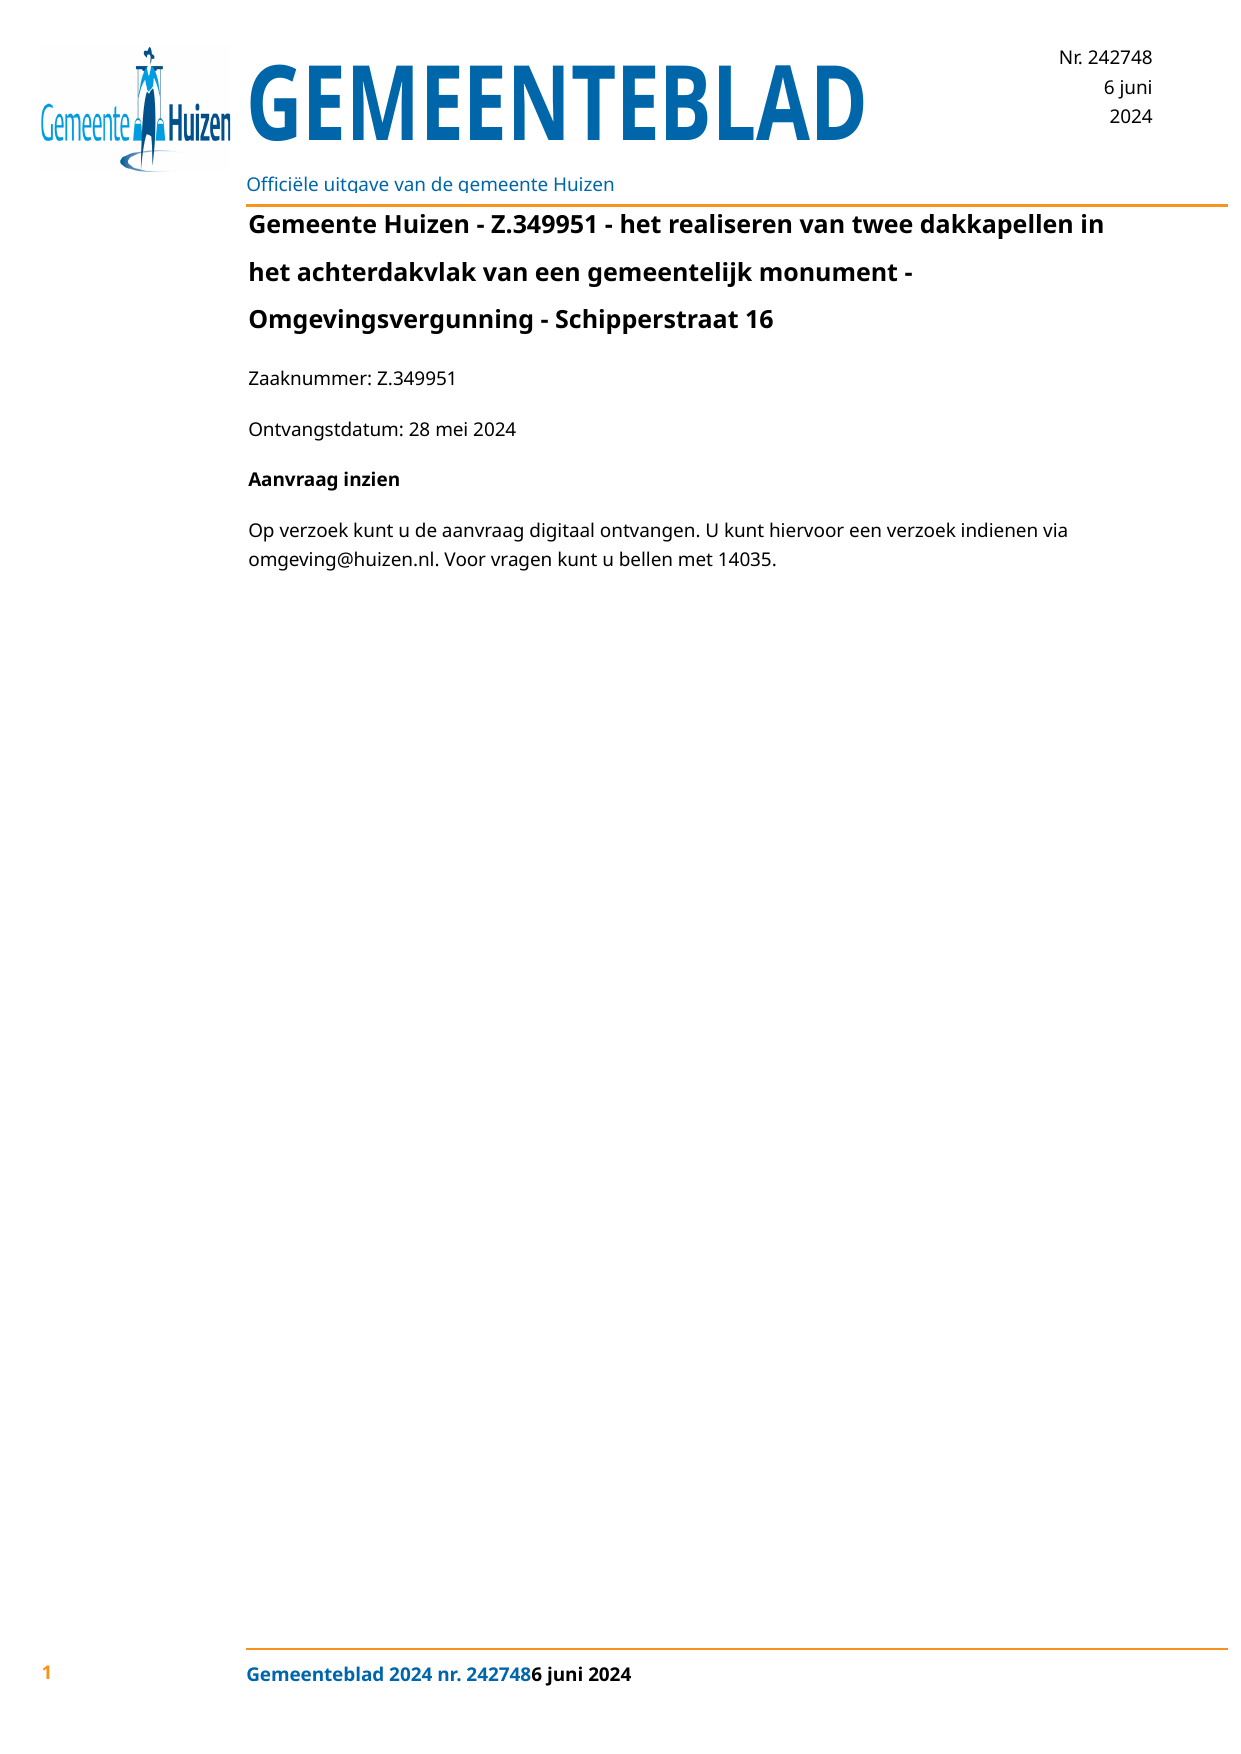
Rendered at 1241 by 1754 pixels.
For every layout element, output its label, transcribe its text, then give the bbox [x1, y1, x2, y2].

picture [41, 47, 231, 172]
text Op verzoek kunt u de aanvraag digitaal ontvangen. U kunt hiervoor een verzoek indienen via omgeving@huizen.nl. Voor vragen kunt u bellen met 14035. [248, 517, 1152, 572]
text Ontvangstdatum: 28 mei 2024 [248, 416, 1152, 442]
text Zaaknummer: Z.349951 [248, 366, 1152, 391]
text Gemeente Huizen - Z.349951 - het realiseren van twee dakkapellen in het achterdakvlak van een gemeentelijk monument - Omgevingsvergunning - Schipperstraat 16 [248, 207, 1152, 336]
text Aanvraag inzien [248, 466, 1152, 492]
